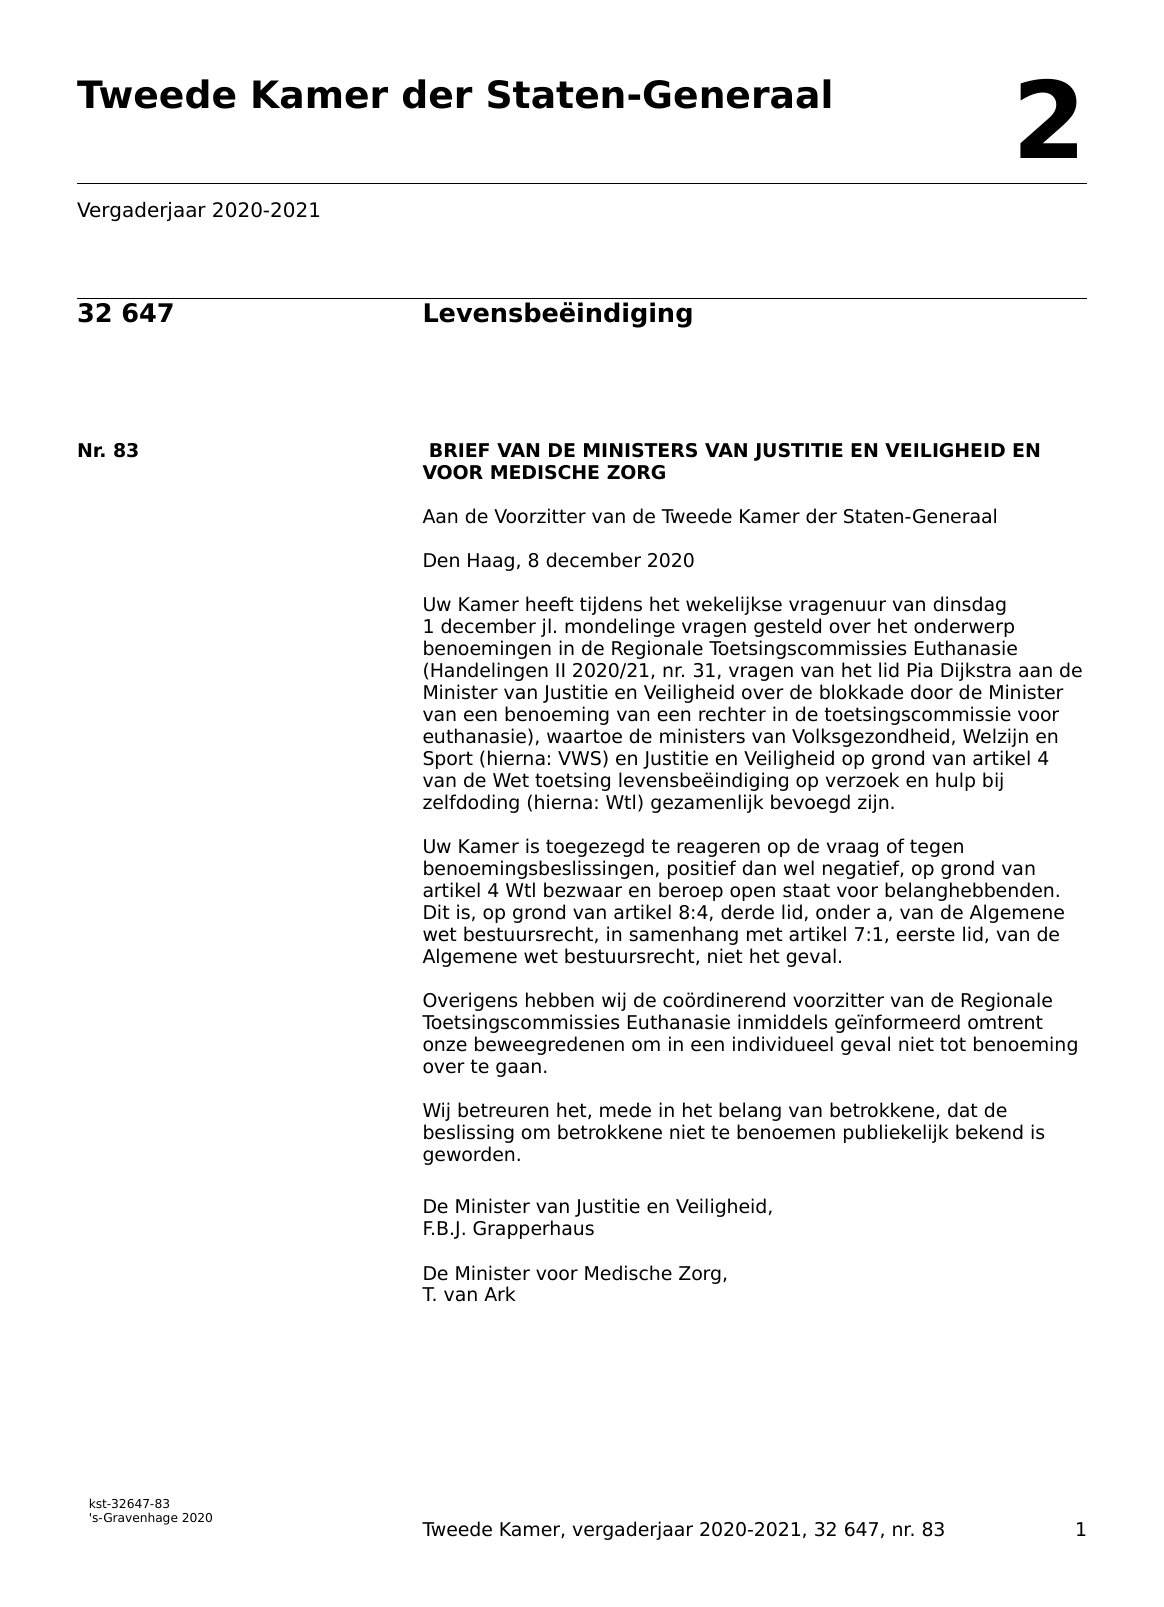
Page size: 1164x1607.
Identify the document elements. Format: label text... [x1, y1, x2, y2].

text 's-Gravenhage 2020 [88, 1511, 323, 1525]
table_header 2 [886, 59, 1087, 183]
text Overigens hebben wij de coördinerend voorzitter van de Regionale Toetsingscommissies Euthanasie inmiddels geïnformeerd omtrent onze beweegredenen om in een individueel geval niet tot benoeming over te gaan. [422, 990, 1087, 1078]
subtitle Nr. 83 BRIEF VAN DE MINISTERS VAN JUSTITIE EN VEILIGHEID EN VOOR MEDISCHE ZORG [77, 440, 1087, 484]
table_header Tweede Kamer der Staten-Generaal [77, 59, 886, 183]
subtitle 32 647 Levensbeëindiging [77, 299, 1087, 329]
text kst-32647-83 [88, 1497, 323, 1511]
text Wij betreuren het, mede in het belang van betrokkene, dat de beslissing om betrokkene niet te benoemen publiekelijk bekend is geworden. [422, 1100, 1087, 1166]
text De Minister van Justitie en Veiligheid, F.B.J. Grapperhaus [422, 1196, 1087, 1240]
text Aan de Voorzitter van de Tweede Kamer der Staten-Generaal [422, 506, 1087, 528]
text Den Haag, 8 december 2020 [422, 550, 1087, 572]
text De Minister voor Medische Zorg, T. van Ark [422, 1262, 1087, 1306]
text Uw Kamer is toegezegd te reageren op de vraag of tegen benoemingsbeslissingen, positief dan wel negatief, op grond van artikel 4 Wtl bezwaar en beroep open staat voor belanghebbenden. Dit is, op grond van artikel 8:4, derde lid, onder a, van de Algemene wet bestuursrecht, in samenhang met artikel 7:1, eerste lid, van de Algemene wet bestuursrecht, niet het geval. [422, 836, 1087, 968]
table_cell Vergaderjaar 2020-2021 [77, 184, 1087, 298]
text Uw Kamer heeft tijdens het wekelijkse vragenuur van dinsdag 1 december jl. mondelinge vragen gesteld over het onderwerp benoemingen in de Regionale Toetsingscommissies Euthanasie (Handelingen II 2020/21, nr. 31, vragen van het lid Pia Dijkstra aan de Minister van Justitie en Veiligheid over de blokkade door de Minister van een benoeming van een rechter in de toetsingscommissie voor euthanasie), waartoe de ministers van Volksgezondheid, Welzijn en Sport (hierna: VWS) en Justitie en Veiligheid op grond van artikel 4 van de Wet toetsing levensbeëindiging op verzoek en hulp bij zelfdoding (hierna: Wtl) gezamenlijk bevoegd zijn. [422, 594, 1087, 814]
